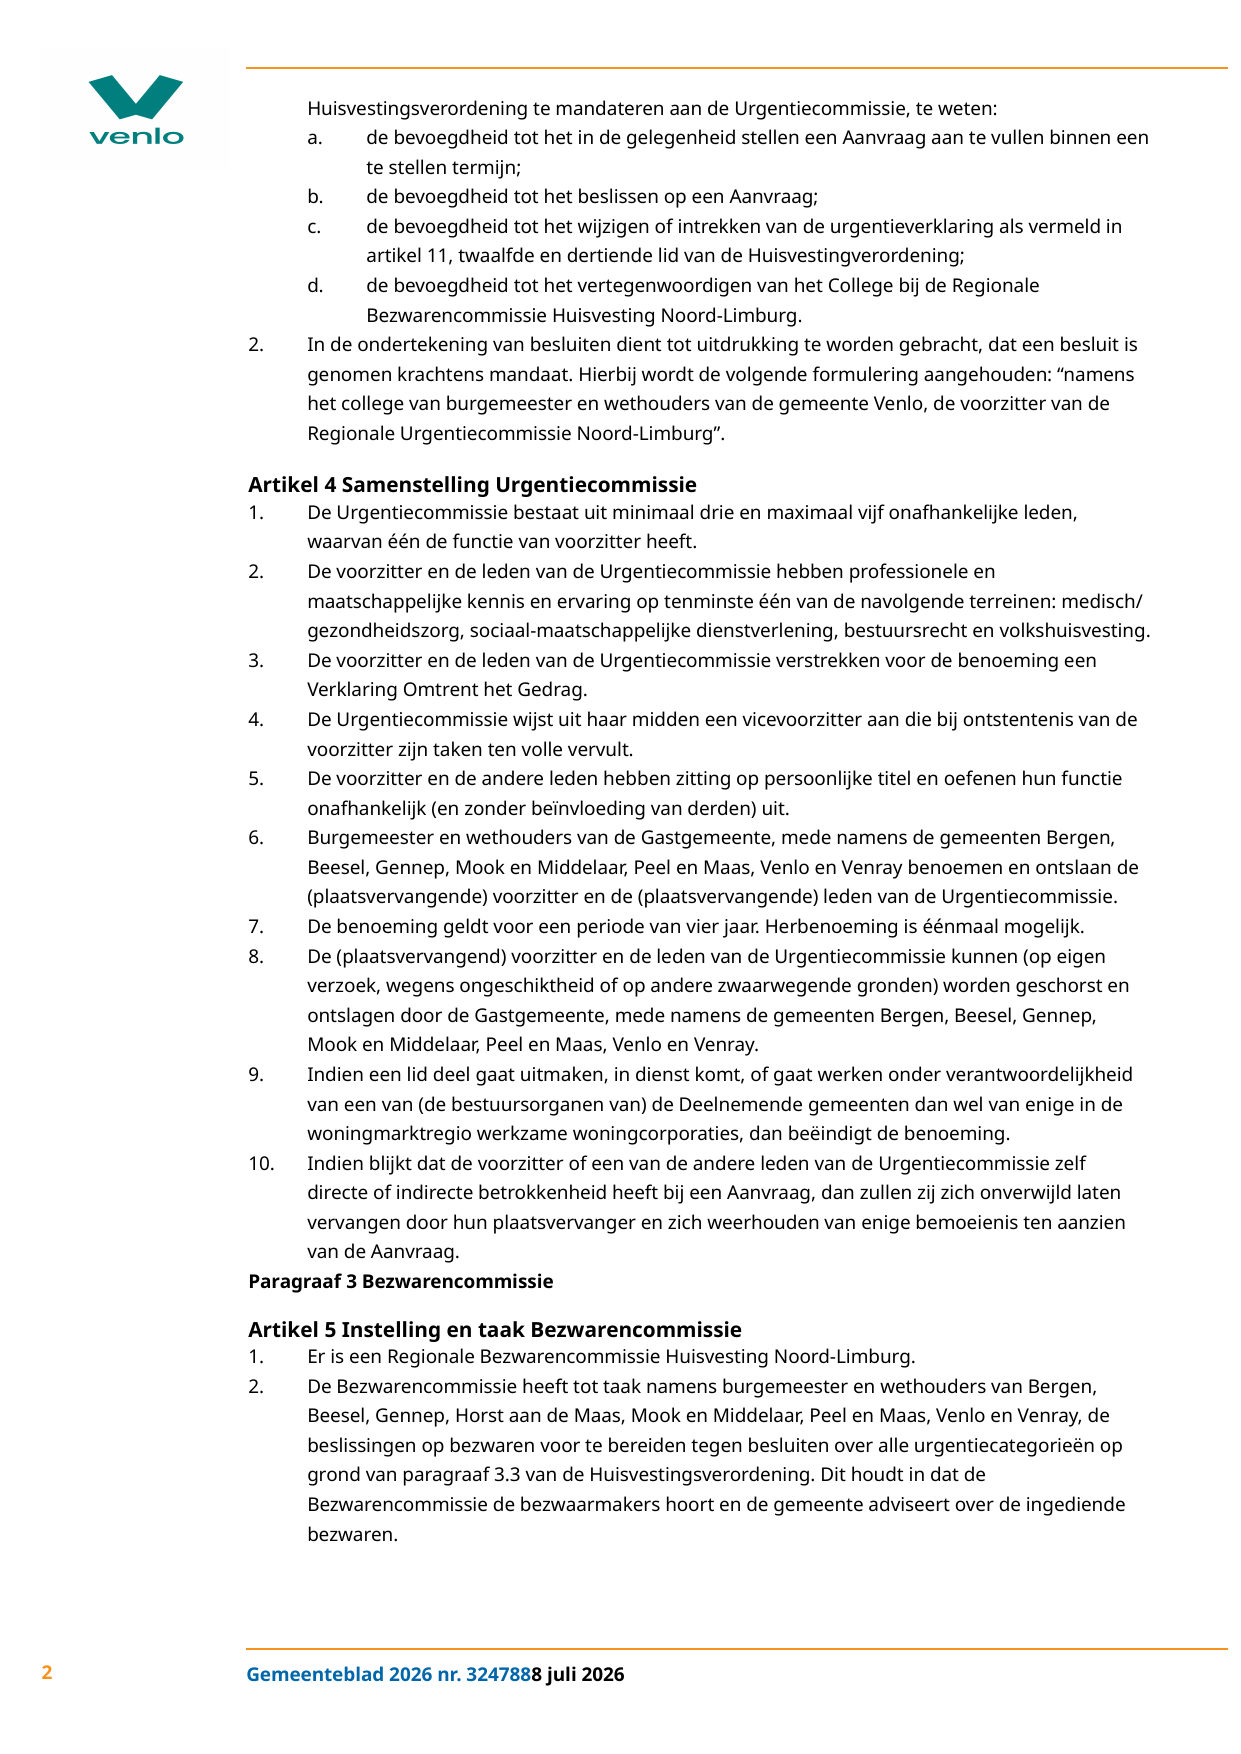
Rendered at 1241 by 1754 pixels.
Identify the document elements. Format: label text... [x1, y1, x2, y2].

list De Bezwarencommissie heeft tot taak namens burgemeester en wethouders van Bergen, Beesel, Gennep, Horst aan de Maas, Mook en Middelaar, Peel en Maas, Venlo en Venray, de beslissingen op bezwaren voor te bereiden tegen besluiten over alle urgentiecategorieën op grond van paragraaf 3.3 van de Huisvestingsverordening. Dit houdt in dat de Bezwarencommissie de bezwaarmakers hoort en de gemeente adviseert over de ingediende bezwaren. [248, 1373, 1152, 1546]
list De Urgentiecommissie bestaat uit minimaal drie en maximaal vijf onafhankelijke leden, waarvan één de functie van voorzitter heeft. [248, 499, 1152, 554]
picture [41, 47, 231, 172]
list De voorzitter en de leden van de Urgentiecommissie hebben professionele en maatschappelijke kennis en ervaring op tenminste één van de navolgende terreinen: medisch/ gezondheidszorg, sociaal-maatschappelijke dienstverlening, bestuursrecht en volkshuisvesting. [248, 558, 1152, 643]
list de bevoegdheid tot het in de gelegenheid stellen een Aanvraag aan te vullen binnen een te stellen termijn; [307, 124, 1152, 180]
list In de ondertekening van besluiten dient tot uitdrukking te worden gebracht, dat een besluit is genomen krachtens mandaat. Hierbij wordt de volgende formulering aangehouden: “namens het college van burgemeester en wethouders van de gemeente Venlo, de voorzitter van de Regionale Urgentiecommissie Noord-Limburg”. [248, 331, 1152, 446]
list Er is een Regionale Bezwarencommissie Huisvesting Noord-Limburg. [248, 1343, 1152, 1369]
text Paragraaf 3 Bezwarencommissie [248, 1268, 1152, 1294]
text Artikel 5 Instelling en taak Bezwarencommissie [248, 1315, 1152, 1343]
list Indien een lid deel gaat uitmaken, in dienst komt, of gaat werken onder verantwoordelijkheid van een van (de bestuursorganen van) de Deelnemende gemeenten dan wel van enige in de woningmarktregio werkzame woningcorporaties, dan beëindigt de benoeming. [248, 1061, 1152, 1146]
text Artikel 4 Samenstelling Urgentiecommissie [248, 471, 1152, 499]
list De Urgentiecommissie wijst uit haar midden een vicevoorzitter aan die bij ontstentenis van de voorzitter zijn taken ten volle vervult. [248, 706, 1152, 761]
list De voorzitter en de andere leden hebben zitting op persoonlijke titel en oefenen hun functie onafhankelijk (en zonder beïnvloeding van derden) uit. [248, 765, 1152, 821]
list de bevoegdheid tot het vertegenwoordigen van het College bij de Regionale Bezwarencommissie Huisvesting Noord-Limburg. [307, 272, 1152, 328]
list De benoeming geldt voor een periode van vier jaar. Herbenoeming is éénmaal mogelijk. [248, 913, 1152, 939]
list Indien blijkt dat de voorzitter of een van de andere leden van de Urgentiecommissie zelf directe of indirecte betrokkenheid heeft bij een Aanvraag, dan zullen zij zich onverwijld laten vervangen door hun plaatsvervanger en zich weerhouden van enige bemoeienis ten aanzien van de Aanvraag. [248, 1150, 1152, 1264]
list Huisvestingsverordening te mandateren aan de Urgentiecommissie, te weten: [248, 95, 1152, 121]
list Burgemeester en wethouders van de Gastgemeente, mede namens de gemeenten Bergen, Beesel, Gennep, Mook en Middelaar, Peel en Maas, Venlo en Venray benoemen en ontslaan de (plaatsvervangende) voorzitter en de (plaatsvervangende) leden van de Urgentiecommissie. [248, 824, 1152, 909]
list de bevoegdheid tot het wijzigen of intrekken van de urgentieverklaring als vermeld in artikel 11, twaalfde en dertiende lid van de Huisvestingverordening; [307, 213, 1152, 268]
list de bevoegdheid tot het beslissen op een Aanvraag; [307, 183, 1152, 209]
list De (plaatsvervangend) voorzitter en de leden van de Urgentiecommissie kunnen (op eigen verzoek, wegens ongeschiktheid of op andere zwaarwegende gronden) worden geschorst en ontslagen door de Gastgemeente, mede namens de gemeenten Bergen, Beesel, Gennep, Mook en Middelaar, Peel en Maas, Venlo en Venray. [248, 943, 1152, 1057]
list De voorzitter en de leden van de Urgentiecommissie verstrekken voor de benoeming een Verklaring Omtrent het Gedrag. [248, 647, 1152, 702]
